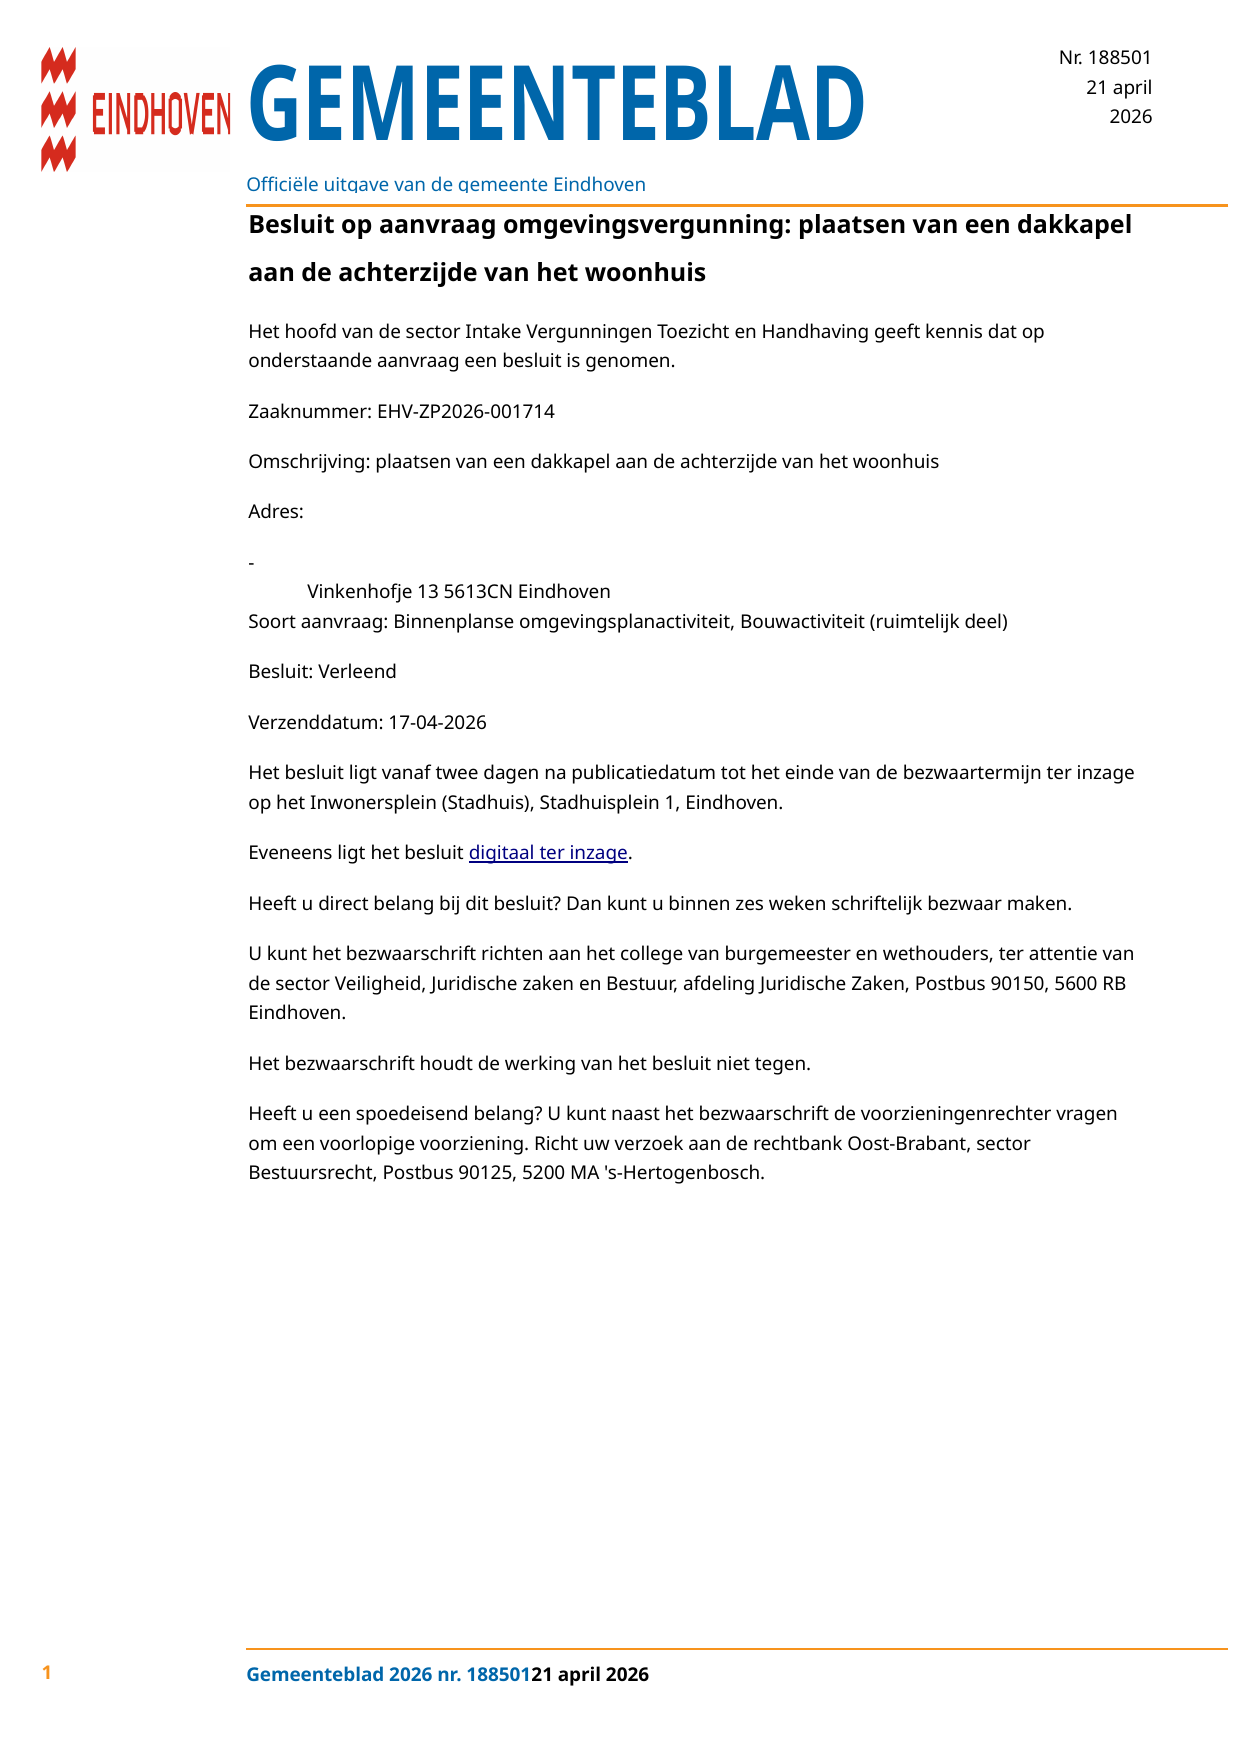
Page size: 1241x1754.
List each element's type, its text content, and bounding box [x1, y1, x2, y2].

list Vinkenhofje 13 5613CN Eindhoven [248, 579, 1152, 604]
text Het bezwaarschrift houdt de werking van het besluit niet tegen. [248, 1050, 1152, 1076]
picture [41, 47, 231, 172]
text Heeft u een spoedeisend belang? U kunt naast het bezwaarschrift de voorzieningenrechter vragen om een voorlopige voorziening. Richt uw verzoek aan de rechtbank Oost-Brabant, sector Bestuursrecht, Postbus 90125, 5200 MA 's-Hertogenbosch. [248, 1100, 1152, 1185]
text Adres: [248, 499, 1152, 524]
text Soort aanvraag: Binnenplanse omgevingsplanactiviteit, Bouwactiviteit (ruimtelijk deel) [248, 608, 1152, 634]
text Besluit op aanvraag omgevingsvergunning: plaatsen van een dakkapel aan de achterzijde van het woonhuis [248, 207, 1152, 288]
text Eveneens ligt het besluit digitaal ter inzage. [248, 839, 1152, 865]
text Omschrijving: plaatsen van een dakkapel aan de achterzijde van het woonhuis [248, 448, 1152, 474]
text U kunt het bezwaarschrift richten aan het college van burgemeester en wethouders, ter attentie van de sector Veiligheid, Juridische zaken en Bestuur, afdeling Juridische Zaken, Postbus 90150, 5600 RB Eindhoven. [248, 940, 1152, 1025]
text Besluit: Verleend [248, 659, 1152, 684]
text Heeft u direct belang bij dit besluit? Dan kunt u binnen zes weken schriftelijk bezwaar maken. [248, 890, 1152, 916]
text Zaaknummer: EHV-ZP2026-001714 [248, 398, 1152, 424]
text Het besluit ligt vanaf twee dagen na publicatiedatum tot het einde van de bezwaartermijn ter inzage op het Inwonersplein (Stadhuis), Stadhuisplein 1, Eindhoven. [248, 759, 1152, 815]
text Verzenddatum: 17-04-2026 [248, 709, 1152, 735]
text Het hoofd van de sector Intake Vergunningen Toezicht en Handhaving geeft kennis dat op onderstaande aanvraag een besluit is genomen. [248, 318, 1152, 373]
